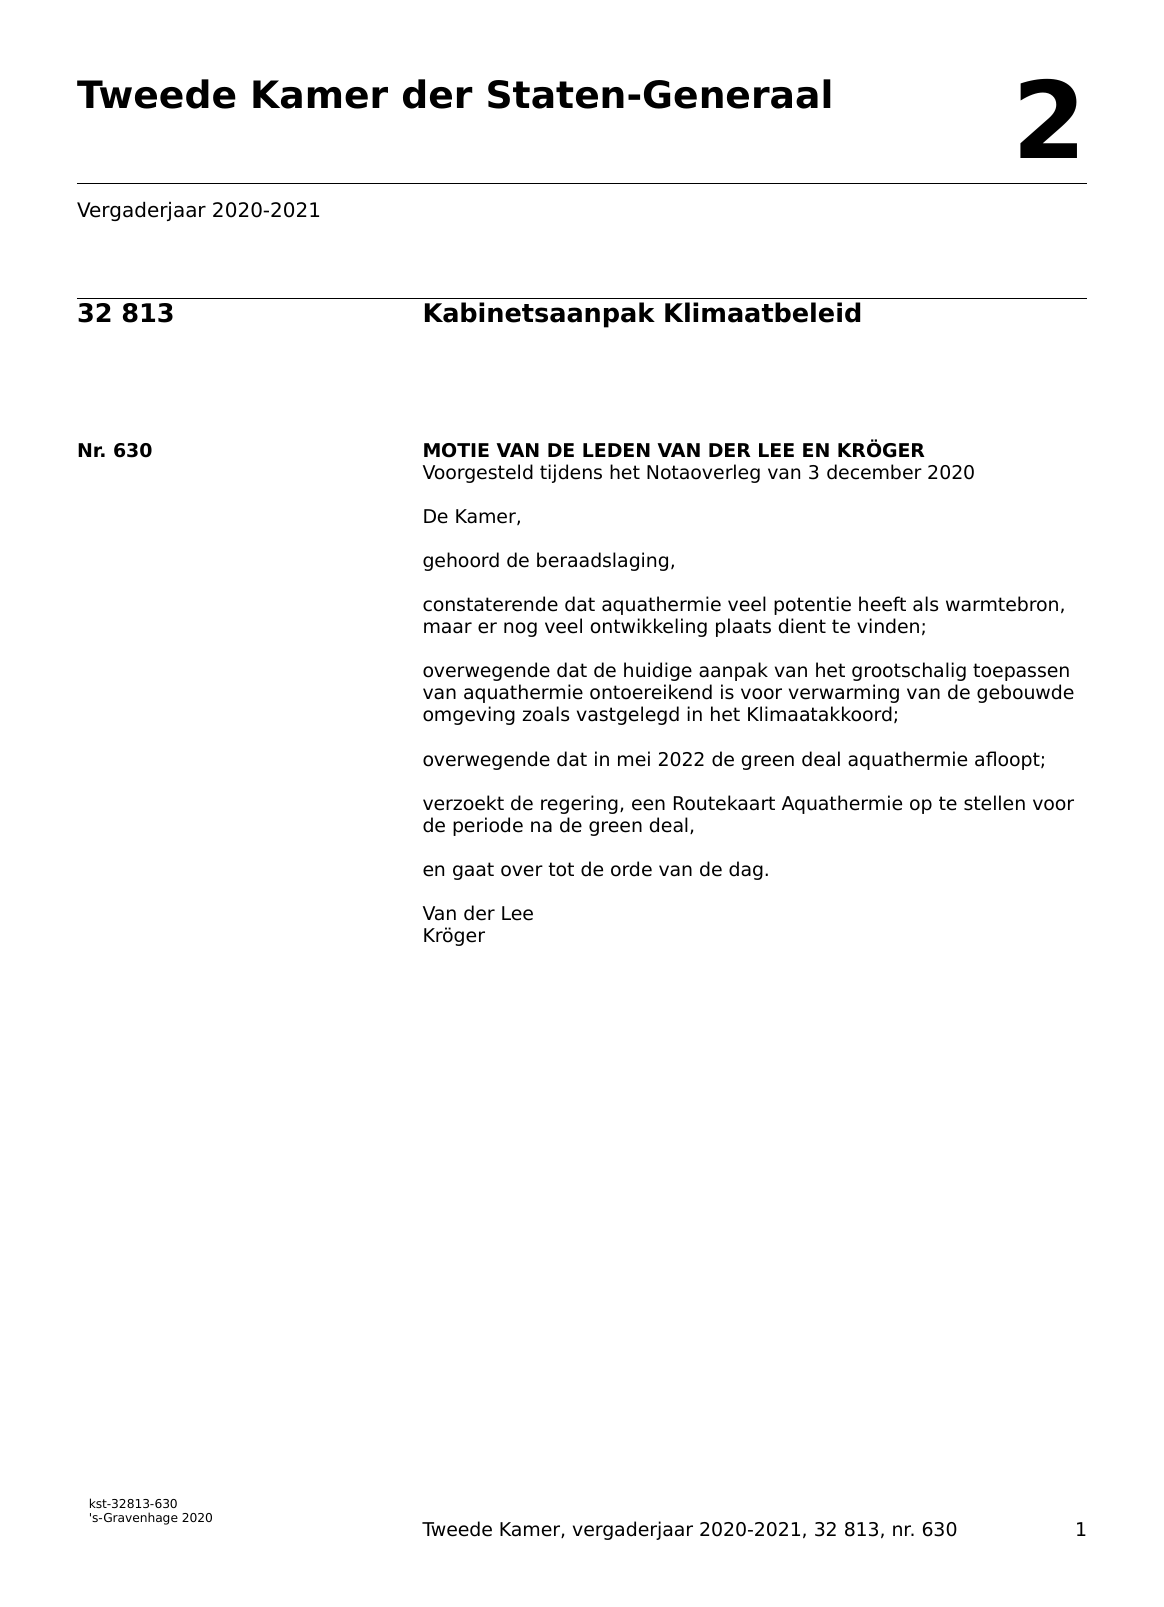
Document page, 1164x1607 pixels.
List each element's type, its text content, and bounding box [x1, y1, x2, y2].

text overwegende dat de huidige aanpak van het grootschalig toepassen van aquathermie ontoereikend is voor verwarming van de gebouwde omgeving zoals vastgelegd in het Klimaatakkoord; [422, 660, 1087, 726]
table_header Tweede Kamer der Staten-Generaal [77, 59, 886, 183]
text 's-Gravenhage 2020 [88, 1511, 323, 1525]
subtitle Nr. 630 MOTIE VAN DE LEDEN VAN DER LEE EN KRÖGER [77, 440, 1087, 462]
text kst-32813-630 [88, 1497, 323, 1511]
text gehoord de beraadslaging, [422, 550, 1087, 572]
text en gaat over tot de orde van de dag. [422, 859, 1087, 881]
text overwegende dat in mei 2022 de green deal aquathermie afloopt; [422, 748, 1087, 770]
text verzoekt de regering, een Routekaart Aquathermie op te stellen voor de periode na de green deal, [422, 793, 1087, 837]
table_cell Vergaderjaar 2020-2021 [77, 184, 1087, 298]
text constaterende dat aquathermie veel potentie heeft als warmtebron, maar er nog veel ontwikkeling plaats dient te vinden; [422, 594, 1087, 638]
subtitle 32 813 Kabinetsaanpak Klimaatbeleid [77, 299, 1087, 329]
text Kröger [422, 925, 1087, 947]
text Van der Lee [422, 903, 1087, 925]
text De Kamer, [422, 506, 1087, 528]
table_header 2 [886, 59, 1087, 183]
text Voorgesteld tijdens het Notaoverleg van 3 december 2020 [422, 462, 1087, 484]
